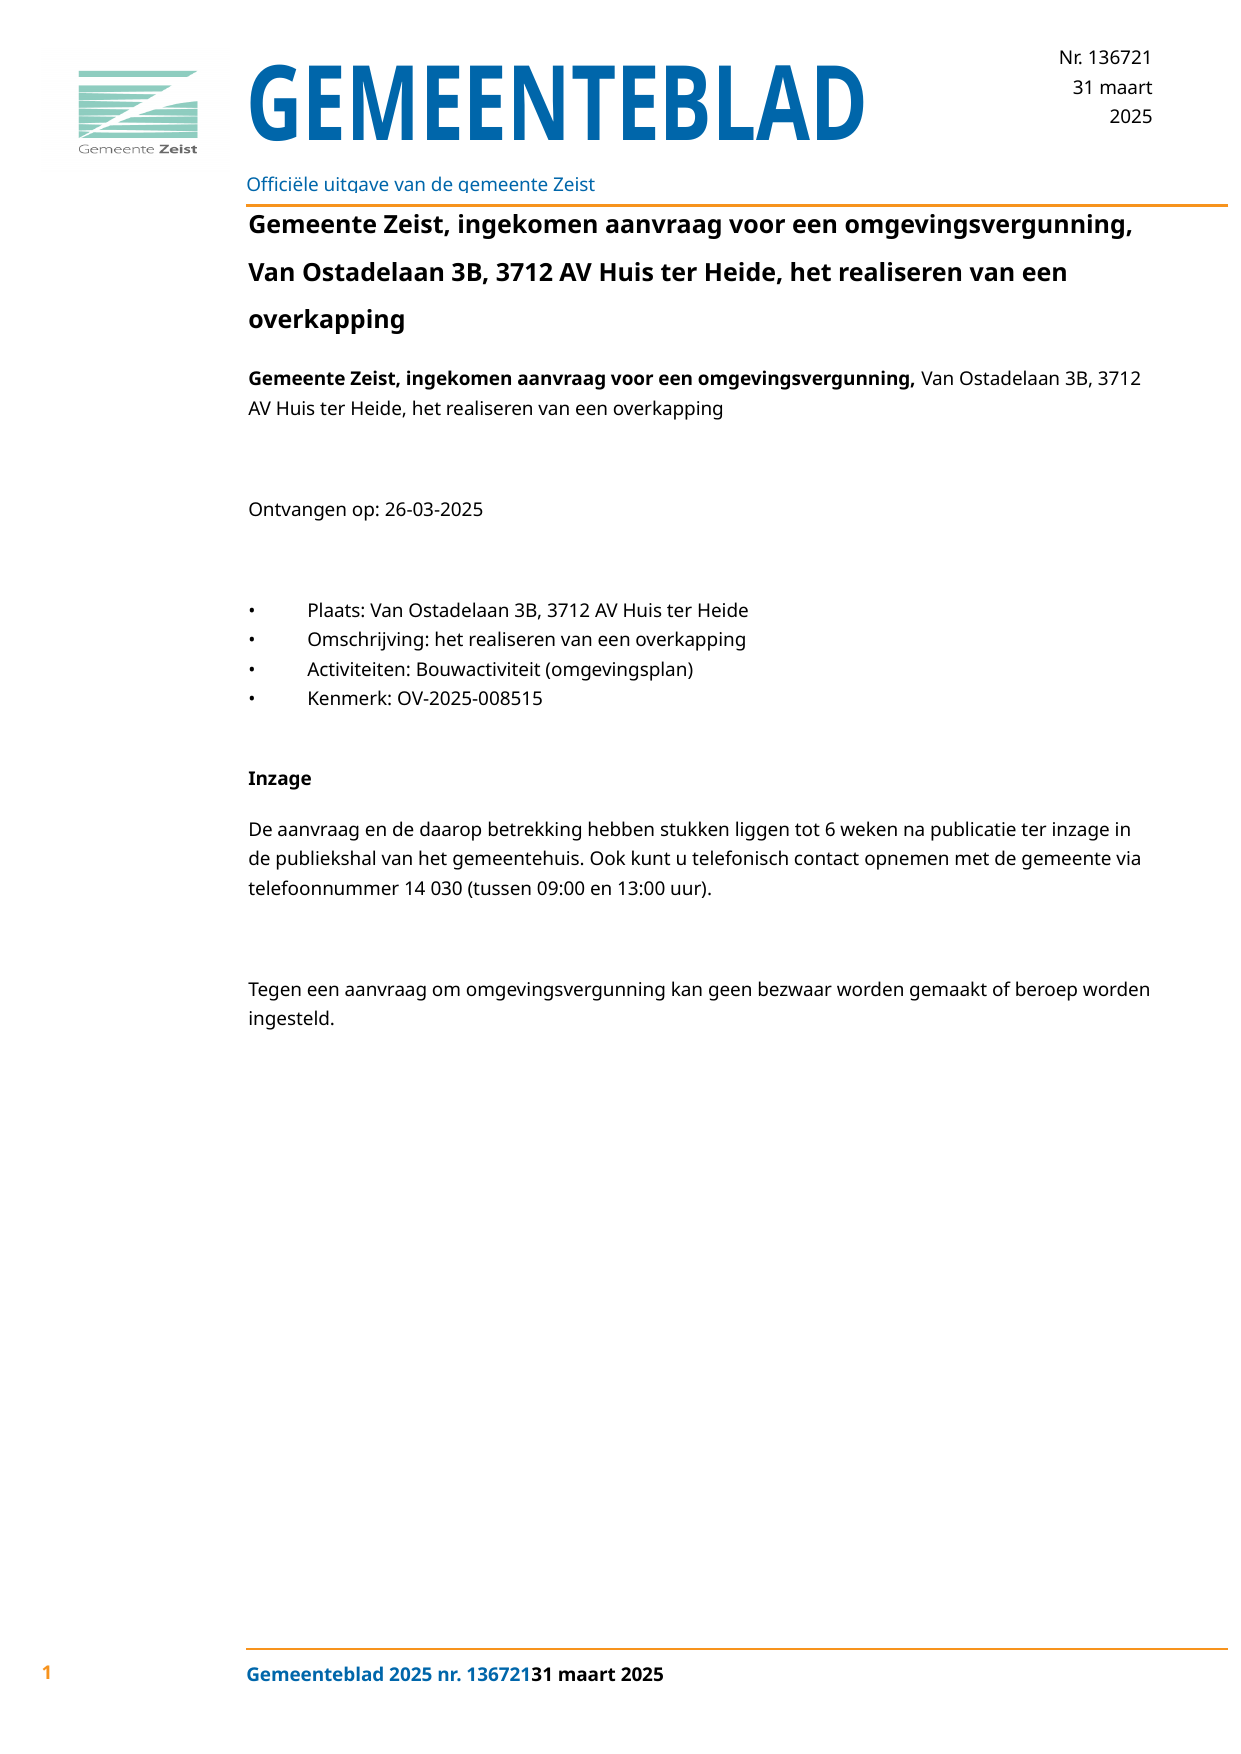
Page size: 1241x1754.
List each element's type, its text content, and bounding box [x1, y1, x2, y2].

picture [41, 47, 231, 172]
text Tegen een aanvraag om omgevingsvergunning kan geen bezwaar worden gemaakt of beroep worden ingesteld. [248, 976, 1152, 1031]
text Gemeente Zeist, ingekomen aanvraag voor een omgevingsvergunning, Van Ostadelaan 3B, 3712 AV Huis ter Heide, het realiseren van een overkapping [248, 366, 1152, 421]
text Ontvangen op: 26-03-2025 [248, 496, 1152, 522]
list Omschrijving: het realiseren van een overkapping [248, 626, 1152, 652]
list Plaats: Van Ostadelaan 3B, 3712 AV Huis ter Heide [248, 597, 1152, 622]
list Kenmerk: OV-2025-008515 [248, 686, 1152, 711]
list Activiteiten: Bouwactiviteit (omgevingsplan) [248, 656, 1152, 682]
text De aanvraag en de daarop betrekking hebben stukken liggen tot 6 weken na publicatie ter inzage in de publiekshal van het gemeentehuis. Ook kunt u telefonisch contact opnemen met de gemeente via telefoonnummer 14 030 (tussen 09:00 en 13:00 uur). [248, 816, 1152, 901]
text Gemeente Zeist, ingekomen aanvraag voor een omgevingsvergunning, Van Ostadelaan 3B, 3712 AV Huis ter Heide, het realiseren van een overkapping [248, 207, 1152, 336]
text Inzage [248, 766, 1152, 791]
